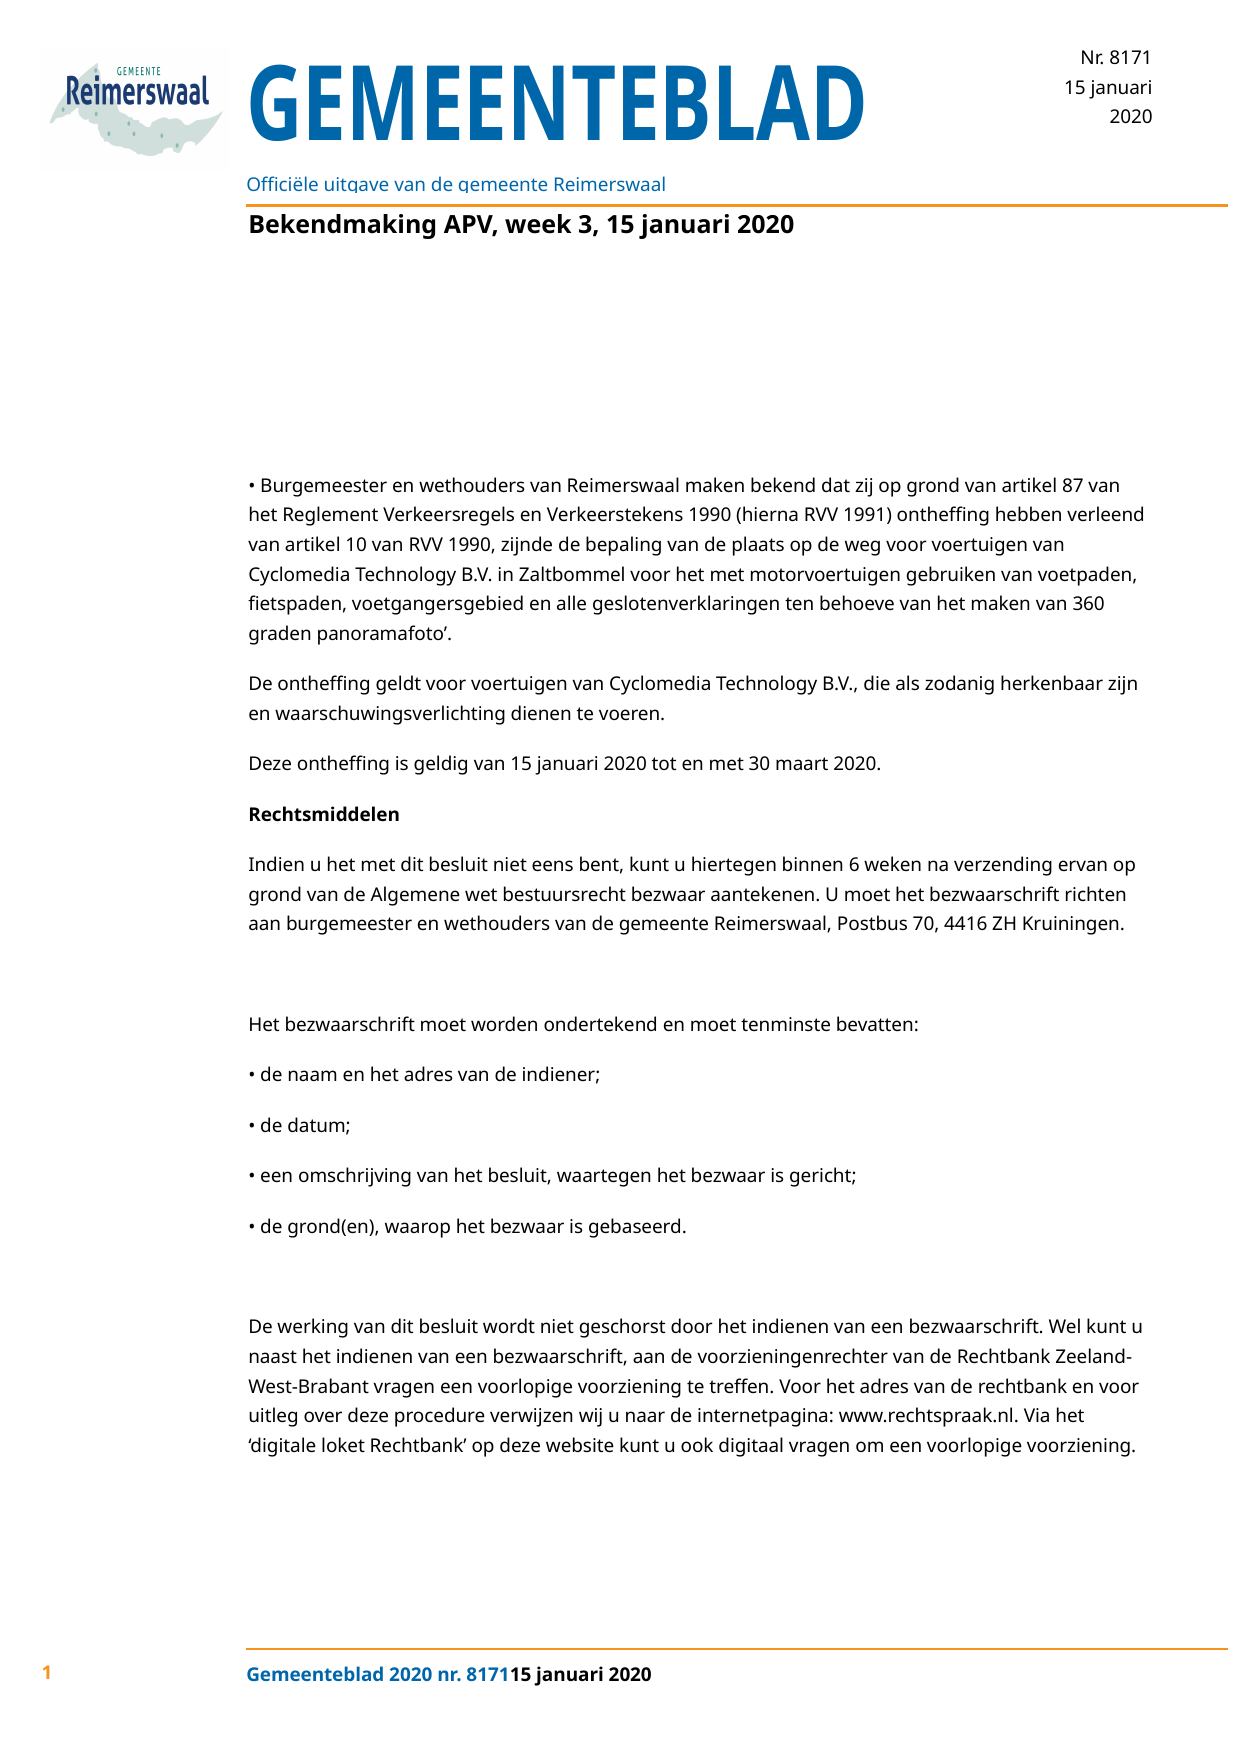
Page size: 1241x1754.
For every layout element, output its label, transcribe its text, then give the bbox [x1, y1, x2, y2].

text Indien u het met dit besluit niet eens bent, kunt u hiertegen binnen 6 weken na verzending ervan op grond van de Algemene wet bestuursrecht bezwaar aantekenen. U moet het bezwaarschrift richten aan burgemeester en wethouders van de gemeente Reimerswaal, Postbus 70, 4416 ZH Kruiningen. [248, 851, 1152, 936]
text De werking van dit besluit wordt niet geschorst door het indienen van een bezwaarschrift. Wel kunt u naast het indienen van een bezwaarschrift, aan de voorzieningenrechter van de Rechtbank Zeeland-West-Brabant vragen een voorlopige voorziening te treffen. Voor het adres van de rechtbank en voor uitleg over deze procedure verwijzen wij u naar de internetpagina: www.rechtspraak.nl. Via het ‘digitale loket Rechtbank’ op deze website kunt u ook digitaal vragen om een voorlopige voorziening. [248, 1314, 1152, 1458]
text • de grond(en), waarop het bezwaar is gebaseerd. [248, 1213, 1152, 1238]
text • de datum; [248, 1112, 1152, 1138]
text Bekendmaking APV, week 3, 15 januari 2020 [248, 207, 1152, 241]
text • Burgemeester en wethouders van Reimerswaal maken bekend dat zij op grond van artikel 87 van het Reglement Verkeersregels en Verkeerstekens 1990 (hierna RVV 1991) ontheffing hebben verleend van artikel 10 van RVV 1990, zijnde de bepaling van de plaats op de weg voor voertuigen van Cyclomedia Technology B.V. in Zaltbommel voor het met motorvoertuigen gebruiken van voetpaden, fietspaden, voetgangersgebied en alle geslotenverklaringen ten behoeve van het maken van 360 graden panoramafoto’. [248, 472, 1152, 646]
text Deze ontheffing is geldig van 15 januari 2020 tot en met 30 maart 2020. [248, 750, 1152, 776]
picture [41, 47, 231, 172]
text • de naam en het adres van de indiener; [248, 1062, 1152, 1087]
text Rechtsmiddelen [248, 801, 1152, 826]
text • een omschrijving van het besluit, waartegen het bezwaar is gericht; [248, 1162, 1152, 1188]
text Het bezwaarschrift moet worden ondertekend en moet tenminste bevatten: [248, 1011, 1152, 1037]
text De ontheffing geldt voor voertuigen van Cyclomedia Technology B.V., die als zodanig herkenbaar zijn en waarschuwingsverlichting dienen te voeren. [248, 670, 1152, 726]
